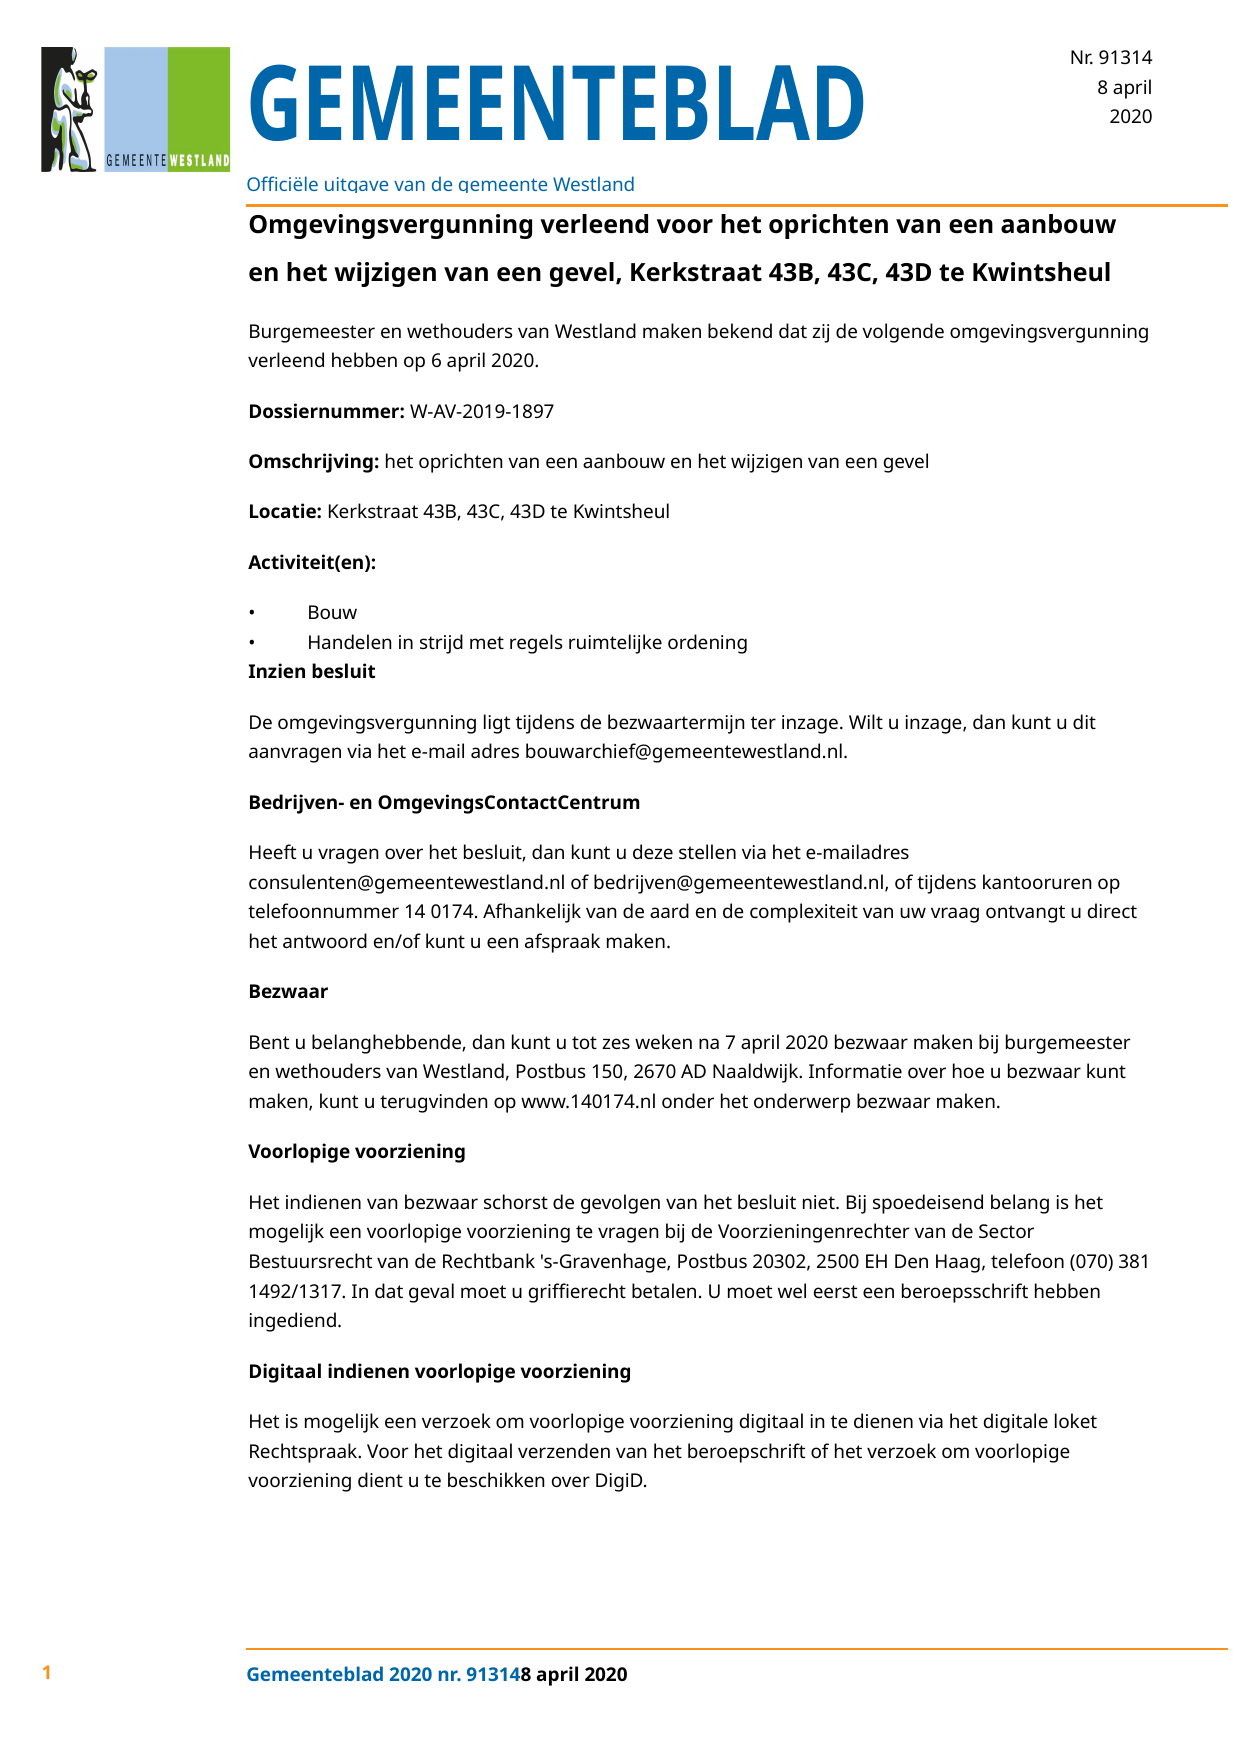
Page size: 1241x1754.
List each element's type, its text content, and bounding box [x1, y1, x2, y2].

text De omgevingsvergunning ligt tijdens de bezwaartermijn ter inzage. Wilt u inzage, dan kunt u dit aanvragen via het e-mail adres bouwarchief@gemeentewestland.nl. [248, 709, 1152, 764]
text Inzien besluit [248, 659, 1152, 684]
text Burgemeester en wethouders van Westland maken bekend dat zij de volgende omgevingsvergunning verleend hebben op 6 april 2020. [248, 318, 1152, 373]
text Voorlopige voorziening [248, 1139, 1152, 1164]
text Digitaal indienen voorlopige voorziening [248, 1358, 1152, 1384]
text Heeft u vragen over het besluit, dan kunt u deze stellen via het e-mailadres consulenten@gemeentewestland.nl of bedrijven@gemeentewestland.nl, of tijdens kantooruren op telefoonnummer 14 0174. Afhankelijk van de aard en de complexiteit van uw vraag ontvangt u direct het antwoord en/of kunt u een afspraak maken. [248, 839, 1152, 954]
text Het indienen van bezwaar schorst de gevolgen van het besluit niet. Bij spoedeisend belang is het mogelijk een voorlopige voorziening te vragen bij de Voorzieningenrechter van de Sector Bestuursrecht van de Rechtbank 's-Gravenhage, Postbus 20302, 2500 EH Den Haag, telefoon (070) 381 1492/1317. In dat geval moet u griffierecht betalen. U moet wel eerst een beroepsschrift hebben ingediend. [248, 1189, 1152, 1333]
list Bouw [248, 599, 1152, 625]
text Het is mogelijk een verzoek om voorlopige voorziening digitaal in te dienen via het digitale loket Rechtspraak. Voor het digitaal verzenden van het beroepschrift of het verzoek om voorlopige voorziening dient u te beschikken over DigiD. [248, 1408, 1152, 1493]
text Bezwaar [248, 979, 1152, 1004]
text Omgevingsvergunning verleend voor het oprichten van een aanbouw en het wijzigen van een gevel, Kerkstraat 43B, 43C, 43D te Kwintsheul [248, 207, 1152, 288]
text Omschrijving: het oprichten van een aanbouw en het wijzigen van een gevel [248, 448, 1152, 474]
text Bent u belanghebbende, dan kunt u tot zes weken na 7 april 2020 bezwaar maken bij burgemeester en wethouders van Westland, Postbus 150, 2670 AD Naaldwijk. Informatie over hoe u bezwaar kunt maken, kunt u terugvinden op www.140174.nl onder het onderwerp bezwaar maken. [248, 1029, 1152, 1114]
text Locatie: Kerkstraat 43B, 43C, 43D te Kwintsheul [248, 499, 1152, 524]
text Activiteit(en): [248, 549, 1152, 575]
text Bedrijven- en OmgevingsContactCentrum [248, 789, 1152, 815]
picture [41, 47, 231, 172]
text Dossiernummer: W-AV-2019-1897 [248, 398, 1152, 424]
list Handelen in strijd met regels ruimtelijke ordening [248, 629, 1152, 655]
